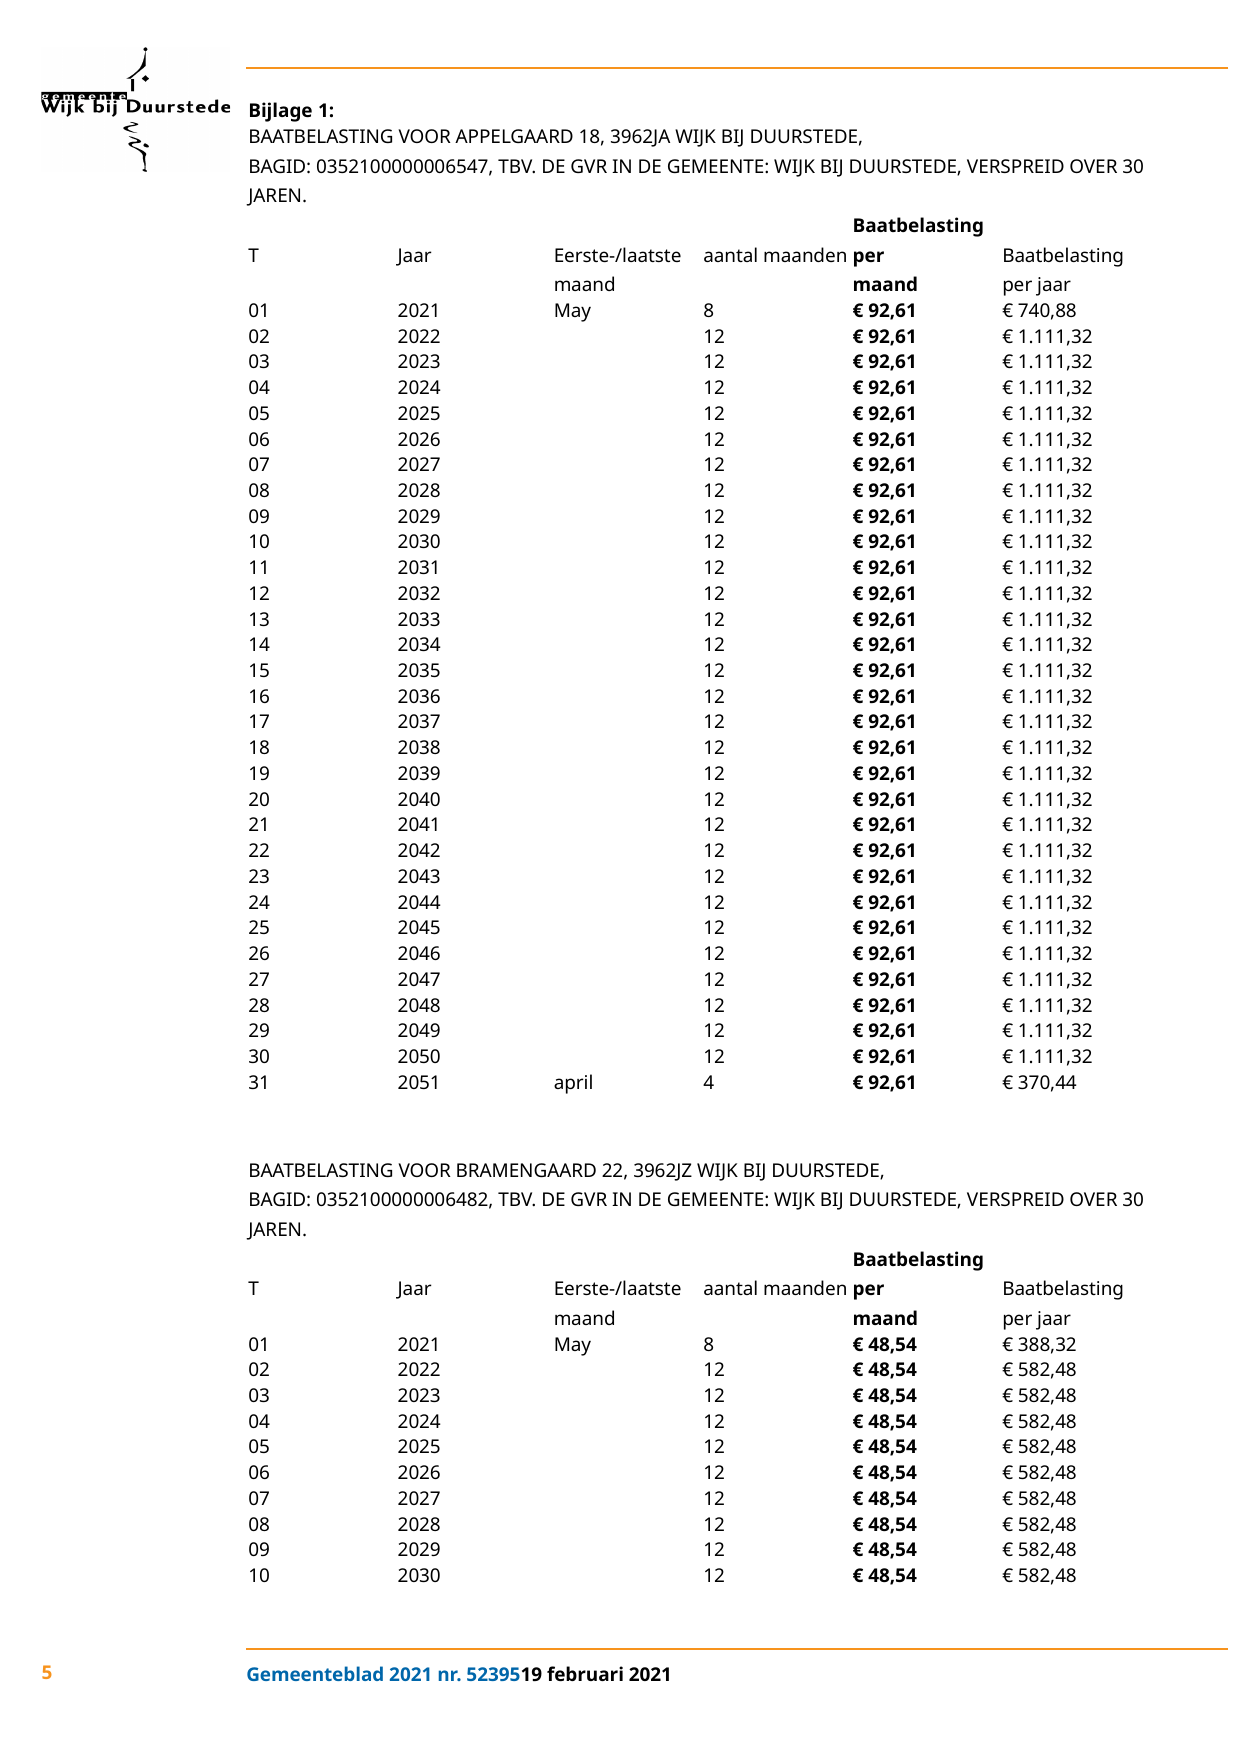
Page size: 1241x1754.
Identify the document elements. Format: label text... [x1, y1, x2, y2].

table_cell 2024 [398, 1408, 553, 1434]
text BAGID: 0352100000006482, TBV. DE GVR IN DE GEMEENTE: WIJK BIJ DUURSTEDE, VERSPREID OVER 30 JAREN. [248, 1187, 1152, 1242]
table_cell 2022 [398, 1357, 553, 1382]
table_cell [554, 580, 703, 606]
table_cell 2021 [398, 297, 553, 323]
table_cell € 1.111,32 [1002, 735, 1152, 760]
table_cell € 582,48 [1002, 1460, 1152, 1485]
table_cell € 1.111,32 [1002, 992, 1152, 1017]
table_cell 12 [703, 915, 852, 940]
table_cell 12 [703, 683, 852, 709]
picture [41, 47, 231, 172]
table_cell 06 [248, 426, 397, 451]
table_cell 23 [248, 863, 397, 889]
table_cell 12 [703, 966, 852, 992]
table_cell [554, 992, 703, 1017]
table_cell € 48,54 [853, 1434, 1002, 1459]
table_cell [554, 812, 703, 837]
table_cell 4 [703, 1069, 852, 1095]
table_cell € 92,61 [853, 451, 1002, 477]
table_cell 2036 [398, 683, 553, 709]
table_header T [248, 1246, 397, 1331]
table_cell 8 [703, 1331, 852, 1357]
table_cell 12 [703, 477, 852, 503]
table_cell 12 [703, 657, 852, 683]
table_cell 12 [703, 426, 852, 451]
table_cell 12 [703, 1537, 852, 1562]
table_cell 2047 [398, 966, 553, 992]
table_cell [554, 1434, 703, 1459]
table_cell 24 [248, 889, 397, 914]
table_cell € 92,61 [853, 760, 1002, 786]
table_cell 21 [248, 812, 397, 837]
table_cell May [554, 297, 703, 323]
table_header T [248, 212, 397, 297]
table_cell 12 [703, 1018, 852, 1043]
table_cell € 1.111,32 [1002, 580, 1152, 606]
table_cell € 48,54 [853, 1357, 1002, 1382]
table_cell 2040 [398, 786, 553, 812]
table_cell 12 [703, 323, 852, 348]
table_cell € 1.111,32 [1002, 889, 1152, 914]
table_cell 10 [248, 1563, 397, 1588]
table_cell € 582,48 [1002, 1408, 1152, 1434]
table_cell [554, 1563, 703, 1588]
table_header Jaar [398, 1246, 553, 1331]
table_cell 2044 [398, 889, 553, 914]
table_cell € 48,54 [853, 1408, 1002, 1434]
table_cell 2023 [398, 349, 553, 374]
table_cell [554, 323, 703, 348]
table_cell [554, 1485, 703, 1511]
table_cell [554, 426, 703, 451]
table_cell 22 [248, 838, 397, 863]
table_header aantal maanden [703, 212, 852, 297]
table_cell € 582,48 [1002, 1537, 1152, 1562]
table_cell [554, 1537, 703, 1562]
table_cell 2027 [398, 1485, 553, 1511]
table_cell € 1.111,32 [1002, 915, 1152, 940]
table_cell € 48,54 [853, 1485, 1002, 1511]
table_cell € 48,54 [853, 1382, 1002, 1408]
table_cell May [554, 1331, 703, 1357]
table_cell 12 [703, 1485, 852, 1511]
table_cell € 92,61 [853, 477, 1002, 503]
table_cell 12 [703, 451, 852, 477]
table_cell € 582,48 [1002, 1357, 1152, 1382]
table_cell 2033 [398, 606, 553, 632]
table_cell € 1.111,32 [1002, 529, 1152, 554]
table_cell € 48,54 [853, 1563, 1002, 1588]
table_cell april [554, 1069, 703, 1095]
table_cell € 582,48 [1002, 1511, 1152, 1537]
table_cell € 1.111,32 [1002, 554, 1152, 580]
table_cell € 1.111,32 [1002, 503, 1152, 529]
table_cell € 1.111,32 [1002, 657, 1152, 683]
table_cell 06 [248, 1460, 397, 1485]
table_cell 2029 [398, 503, 553, 529]
table_cell 07 [248, 1485, 397, 1511]
table_cell € 92,61 [853, 838, 1002, 863]
table_cell 2041 [398, 812, 553, 837]
table_cell 08 [248, 477, 397, 503]
table_cell € 1.111,32 [1002, 940, 1152, 966]
table_cell € 1.111,32 [1002, 349, 1152, 374]
table_cell 2027 [398, 451, 553, 477]
table_cell 12 [703, 349, 852, 374]
table_cell 12 [703, 863, 852, 889]
table_cell € 92,61 [853, 992, 1002, 1017]
table_cell € 92,61 [853, 580, 1002, 606]
table_cell 20 [248, 786, 397, 812]
table_cell 01 [248, 1331, 397, 1357]
table_cell € 48,54 [853, 1331, 1002, 1357]
table_cell € 92,61 [853, 1069, 1002, 1095]
table_cell [554, 606, 703, 632]
table_cell 2042 [398, 838, 553, 863]
table_cell 08 [248, 1511, 397, 1537]
table_cell 12 [703, 1382, 852, 1408]
table_cell 12 [703, 1043, 852, 1069]
table_cell € 1.111,32 [1002, 812, 1152, 837]
table_cell 2024 [398, 374, 553, 400]
table_cell 11 [248, 554, 397, 580]
table_cell € 1.111,32 [1002, 838, 1152, 863]
table_cell [554, 529, 703, 554]
table_cell 2035 [398, 657, 553, 683]
table_cell 12 [703, 760, 852, 786]
table_cell 2031 [398, 554, 553, 580]
table_cell [554, 632, 703, 657]
table_cell € 582,48 [1002, 1434, 1152, 1459]
table_cell 12 [703, 1563, 852, 1588]
table_cell [554, 760, 703, 786]
table_cell [554, 1357, 703, 1382]
table_header Baatbelasting per jaar [1002, 212, 1152, 297]
table_header Eerste-/laatste maand [554, 1246, 703, 1331]
table_cell 19 [248, 760, 397, 786]
table_header Baatbelasting per jaar [1002, 1246, 1152, 1331]
table_cell € 582,48 [1002, 1382, 1152, 1408]
table_cell € 92,61 [853, 863, 1002, 889]
table_cell [554, 683, 703, 709]
table_cell 12 [703, 1460, 852, 1485]
table_cell 18 [248, 735, 397, 760]
table_cell € 92,61 [853, 1043, 1002, 1069]
table_cell 2025 [398, 1434, 553, 1459]
table_cell 2038 [398, 735, 553, 760]
table_cell 2021 [398, 1331, 553, 1357]
table_cell 12 [703, 400, 852, 426]
table_cell € 92,61 [853, 966, 1002, 992]
table_cell 12 [703, 580, 852, 606]
table_cell [554, 503, 703, 529]
table_cell [554, 735, 703, 760]
table_cell € 1.111,32 [1002, 323, 1152, 348]
table_cell 03 [248, 349, 397, 374]
table_cell 26 [248, 940, 397, 966]
table_cell [554, 374, 703, 400]
table_cell 2030 [398, 1563, 553, 1588]
table_cell € 92,61 [853, 374, 1002, 400]
table_cell 2037 [398, 709, 553, 734]
table_cell € 1.111,32 [1002, 683, 1152, 709]
table_cell € 48,54 [853, 1460, 1002, 1485]
table_cell 12 [703, 786, 852, 812]
table_cell 14 [248, 632, 397, 657]
table_cell € 1.111,32 [1002, 400, 1152, 426]
table_cell 2049 [398, 1018, 553, 1043]
table_cell 12 [248, 580, 397, 606]
table_cell € 92,61 [853, 786, 1002, 812]
table_cell [554, 451, 703, 477]
table_cell € 740,88 [1002, 297, 1152, 323]
table_cell [554, 1460, 703, 1485]
table_cell 27 [248, 966, 397, 992]
table_cell 2026 [398, 1460, 553, 1485]
table_cell € 1.111,32 [1002, 863, 1152, 889]
table_cell [554, 1511, 703, 1537]
table_cell 12 [703, 374, 852, 400]
table_cell € 370,44 [1002, 1069, 1152, 1095]
table_cell 31 [248, 1069, 397, 1095]
table_cell 2032 [398, 580, 553, 606]
table_cell € 92,61 [853, 812, 1002, 837]
table_cell € 92,61 [853, 709, 1002, 734]
table_cell [554, 349, 703, 374]
table_cell [554, 863, 703, 889]
table_cell 05 [248, 400, 397, 426]
table_cell [554, 477, 703, 503]
table_cell [554, 1382, 703, 1408]
table_cell € 48,54 [853, 1511, 1002, 1537]
table_cell 29 [248, 1018, 397, 1043]
table_cell € 1.111,32 [1002, 760, 1152, 786]
table_cell 09 [248, 1537, 397, 1562]
table_cell € 92,61 [853, 889, 1002, 914]
table_cell [554, 786, 703, 812]
table_cell 04 [248, 374, 397, 400]
table_cell 2039 [398, 760, 553, 786]
text Bijlage 1: [248, 95, 1152, 123]
table_cell 12 [703, 606, 852, 632]
table_cell 2023 [398, 1382, 553, 1408]
table_cell 10 [248, 529, 397, 554]
table_cell € 1.111,32 [1002, 632, 1152, 657]
table_cell € 1.111,32 [1002, 709, 1152, 734]
table_header Baatbelasting per maand [853, 212, 1002, 297]
table_cell 04 [248, 1408, 397, 1434]
table_cell 12 [703, 735, 852, 760]
table_cell 12 [703, 1357, 852, 1382]
table_cell 12 [703, 838, 852, 863]
table_cell € 1.111,32 [1002, 1018, 1152, 1043]
table_cell 07 [248, 451, 397, 477]
table_cell € 92,61 [853, 503, 1002, 529]
table_header Jaar [398, 212, 553, 297]
table_cell 28 [248, 992, 397, 1017]
table_cell 2030 [398, 529, 553, 554]
table_cell € 1.111,32 [1002, 426, 1152, 451]
table_cell 2051 [398, 1069, 553, 1095]
table_cell € 1.111,32 [1002, 606, 1152, 632]
table_cell € 582,48 [1002, 1563, 1152, 1588]
table_cell € 92,61 [853, 735, 1002, 760]
table_cell € 1.111,32 [1002, 451, 1152, 477]
table_cell € 92,61 [853, 606, 1002, 632]
table_cell 2029 [398, 1537, 553, 1562]
table_cell [554, 1408, 703, 1434]
table_cell [554, 657, 703, 683]
table_cell € 92,61 [853, 323, 1002, 348]
table_cell € 1.111,32 [1002, 374, 1152, 400]
table_cell € 92,61 [853, 349, 1002, 374]
text BAGID: 0352100000006547, TBV. DE GVR IN DE GEMEENTE: WIJK BIJ DUURSTEDE, VERSPREID OVER 30 JAREN. [248, 153, 1152, 208]
table_cell 2046 [398, 940, 553, 966]
table_cell 2050 [398, 1043, 553, 1069]
table_cell 2043 [398, 863, 553, 889]
table_cell 2026 [398, 426, 553, 451]
table_cell € 92,61 [853, 683, 1002, 709]
table_cell [554, 838, 703, 863]
table_header Baatbelasting per maand [853, 1246, 1002, 1331]
table_cell 2025 [398, 400, 553, 426]
table_cell 02 [248, 1357, 397, 1382]
table_cell 12 [703, 503, 852, 529]
table_cell 30 [248, 1043, 397, 1069]
table_cell 2045 [398, 915, 553, 940]
table_cell 2034 [398, 632, 553, 657]
table_cell 13 [248, 606, 397, 632]
text BAATBELASTING VOOR BRAMENGAARD 22, 3962JZ WIJK BIJ DUURSTEDE, [248, 1157, 1152, 1183]
table_cell € 388,32 [1002, 1331, 1152, 1357]
table_cell 12 [703, 812, 852, 837]
table_cell 12 [703, 529, 852, 554]
table_cell € 92,61 [853, 657, 1002, 683]
table_cell € 1.111,32 [1002, 477, 1152, 503]
table_cell [554, 966, 703, 992]
table_cell 2028 [398, 477, 553, 503]
table_cell 12 [703, 1511, 852, 1537]
table_cell 15 [248, 657, 397, 683]
table_cell € 1.111,32 [1002, 966, 1152, 992]
table_cell € 92,61 [853, 297, 1002, 323]
table_cell [554, 554, 703, 580]
table_cell 2048 [398, 992, 553, 1017]
table_cell 12 [703, 709, 852, 734]
table_cell 8 [703, 297, 852, 323]
table_cell € 1.111,32 [1002, 786, 1152, 812]
table_cell 16 [248, 683, 397, 709]
table_cell € 92,61 [853, 632, 1002, 657]
table_cell [554, 915, 703, 940]
table_cell [554, 1018, 703, 1043]
table_cell 12 [703, 1434, 852, 1459]
table_cell [554, 709, 703, 734]
table_cell 12 [703, 1408, 852, 1434]
table_cell 02 [248, 323, 397, 348]
table_cell € 92,61 [853, 1018, 1002, 1043]
table_cell € 48,54 [853, 1537, 1002, 1562]
table_cell € 92,61 [853, 554, 1002, 580]
table_cell [554, 1043, 703, 1069]
table_cell 17 [248, 709, 397, 734]
text BAATBELASTING VOOR APPELGAARD 18, 3962JA WIJK BIJ DUURSTEDE, [248, 123, 1152, 149]
table_cell 03 [248, 1382, 397, 1408]
table_cell 12 [703, 554, 852, 580]
table_cell 12 [703, 632, 852, 657]
table_header Eerste-/laatste maand [554, 212, 703, 297]
table_cell 09 [248, 503, 397, 529]
table_cell € 582,48 [1002, 1485, 1152, 1511]
table_cell € 92,61 [853, 529, 1002, 554]
table_cell 12 [703, 992, 852, 1017]
table_cell € 92,61 [853, 915, 1002, 940]
table_cell [554, 940, 703, 966]
table_cell 2028 [398, 1511, 553, 1537]
table_cell 25 [248, 915, 397, 940]
table_cell 12 [703, 940, 852, 966]
table_cell [554, 400, 703, 426]
table_cell € 1.111,32 [1002, 1043, 1152, 1069]
table_cell [554, 889, 703, 914]
table_cell € 92,61 [853, 400, 1002, 426]
table_cell € 92,61 [853, 940, 1002, 966]
table_header aantal maanden [703, 1246, 852, 1331]
table_cell 05 [248, 1434, 397, 1459]
table_cell 01 [248, 297, 397, 323]
table_cell 2022 [398, 323, 553, 348]
table_cell € 92,61 [853, 426, 1002, 451]
table_cell 12 [703, 889, 852, 914]
